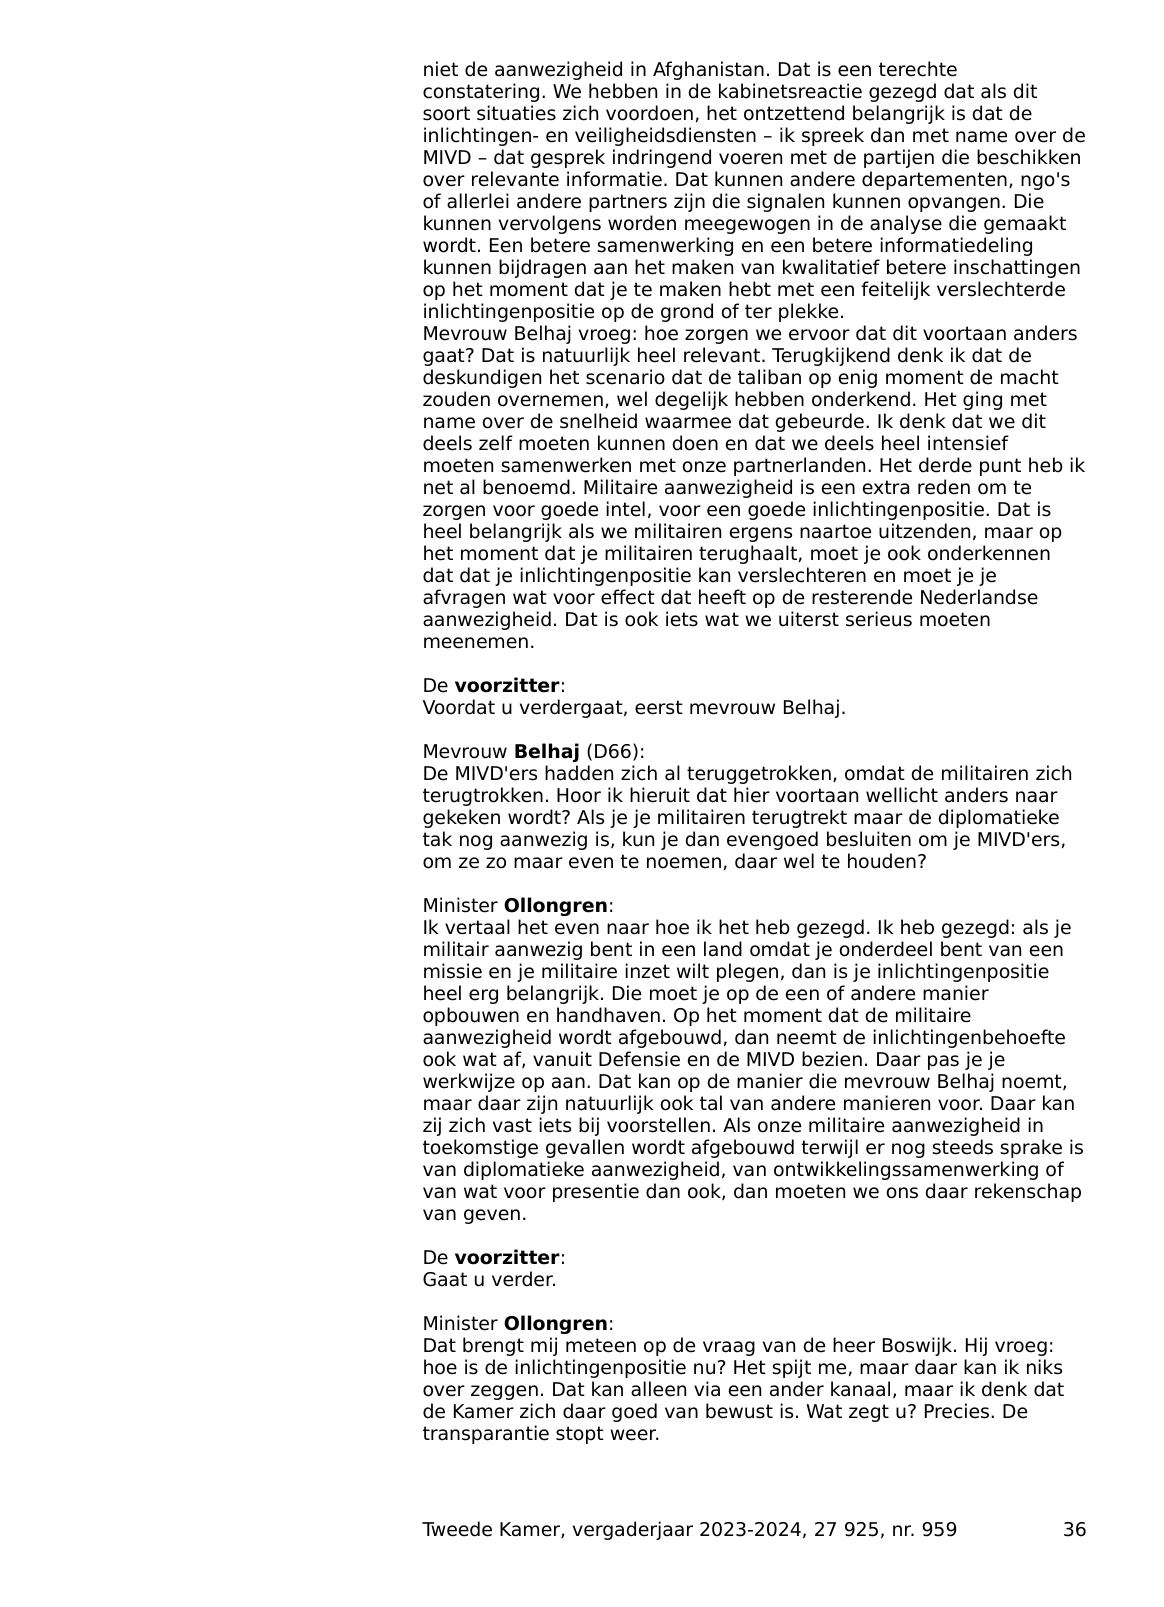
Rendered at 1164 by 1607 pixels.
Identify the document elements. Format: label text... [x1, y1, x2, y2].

text Mevrouw Belhaj (D66): [422, 741, 1087, 763]
text De voorzitter: [422, 675, 1087, 697]
text De MIVD'ers hadden zich al teruggetrokken, omdat de militairen zich terugtrokken. Hoor ik hieruit dat hier voortaan wellicht anders naar gekeken wordt? Als je je militairen terugtrekt maar de diplomatieke tak nog aanwezig is, kun je dan evengoed besluiten om je MIVD'ers, om ze zo maar even te noemen, daar wel te houden? [422, 763, 1087, 873]
text Dat brengt mij meteen op de vraag van de heer Boswijk. Hij vroeg: hoe is de inlichtingenpositie nu? Het spijt me, maar daar kan ik niks over zeggen. Dat kan alleen via een ander kanaal, maar ik denk dat de Kamer zich daar goed van bewust is. Wat zegt u? Precies. De transparantie stopt weer. [422, 1335, 1087, 1445]
text Gaat u verder. [422, 1269, 1087, 1291]
text Voordat u verdergaat, eerst mevrouw Belhaj. [422, 697, 1087, 719]
text Minister Ollongren: [422, 895, 1087, 917]
text Minister Ollongren: [422, 1313, 1087, 1335]
text Ik vertaal het even naar hoe ik het heb gezegd. Ik heb gezegd: als je militair aanwezig bent in een land omdat je onderdeel bent van een missie en je militaire inzet wilt plegen, dan is je inlichtingenpositie heel erg belangrijk. Die moet je op de een of andere manier opbouwen en handhaven. Op het moment dat de militaire aanwezigheid wordt afgebouwd, dan neemt de inlichtingenbehoefte ook wat af, vanuit Defensie en de MIVD bezien. Daar pas je je werkwijze op aan. Dat kan op de manier die mevrouw Belhaj noemt, maar daar zijn natuurlijk ook tal van andere manieren voor. Daar kan zij zich vast iets bij voorstellen. Als onze militaire aanwezigheid in toekomstige gevallen wordt afgebouwd terwijl er nog steeds sprake is van diplomatieke aanwezigheid, van ontwikkelingssamenwerking of van wat voor presentie dan ook, dan moeten we ons daar rekenschap van geven. [422, 917, 1087, 1224]
text niet de aanwezigheid in Afghanistan. Dat is een terechte constatering. We hebben in de kabinetsreactie gezegd dat als dit soort situaties zich voordoen, het ontzettend belangrijk is dat de inlichtingen- en veiligheidsdiensten – ik spreek dan met name over de MIVD – dat gesprek indringend voeren met de partijen die beschikken over relevante informatie. Dat kunnen andere departementen, ngo's of allerlei andere partners zijn die signalen kunnen opvangen. Die kunnen vervolgens worden meegewogen in de analyse die gemaakt wordt. Een betere samenwerking en een betere informatiedeling kunnen bijdragen aan het maken van kwalitatief betere inschattingen op het moment dat je te maken hebt met een feitelijk verslechterde inlichtingenpositie op de grond of ter plekke. [422, 59, 1087, 323]
text De voorzitter: [422, 1247, 1087, 1269]
text Mevrouw Belhaj vroeg: hoe zorgen we ervoor dat dit voortaan anders gaat? Dat is natuurlijk heel relevant. Terugkijkend denk ik dat de deskundigen het scenario dat de taliban op enig moment de macht zouden overnemen, wel degelijk hebben onderkend. Het ging met name over de snelheid waarmee dat gebeurde. Ik denk dat we dit deels zelf moeten kunnen doen en dat we deels heel intensief moeten samenwerken met onze partnerlanden. Het derde punt heb ik net al benoemd. Militaire aanwezigheid is een extra reden om te zorgen voor goede intel, voor een goede inlichtingenpositie. Dat is heel belangrijk als we militairen ergens naartoe uitzenden, maar op het moment dat je militairen terughaalt, moet je ook onderkennen dat dat je inlichtingenpositie kan verslechteren en moet je je afvragen wat voor effect dat heeft op de resterende Nederlandse aanwezigheid. Dat is ook iets wat we uiterst serieus moeten meenemen. [422, 323, 1087, 652]
